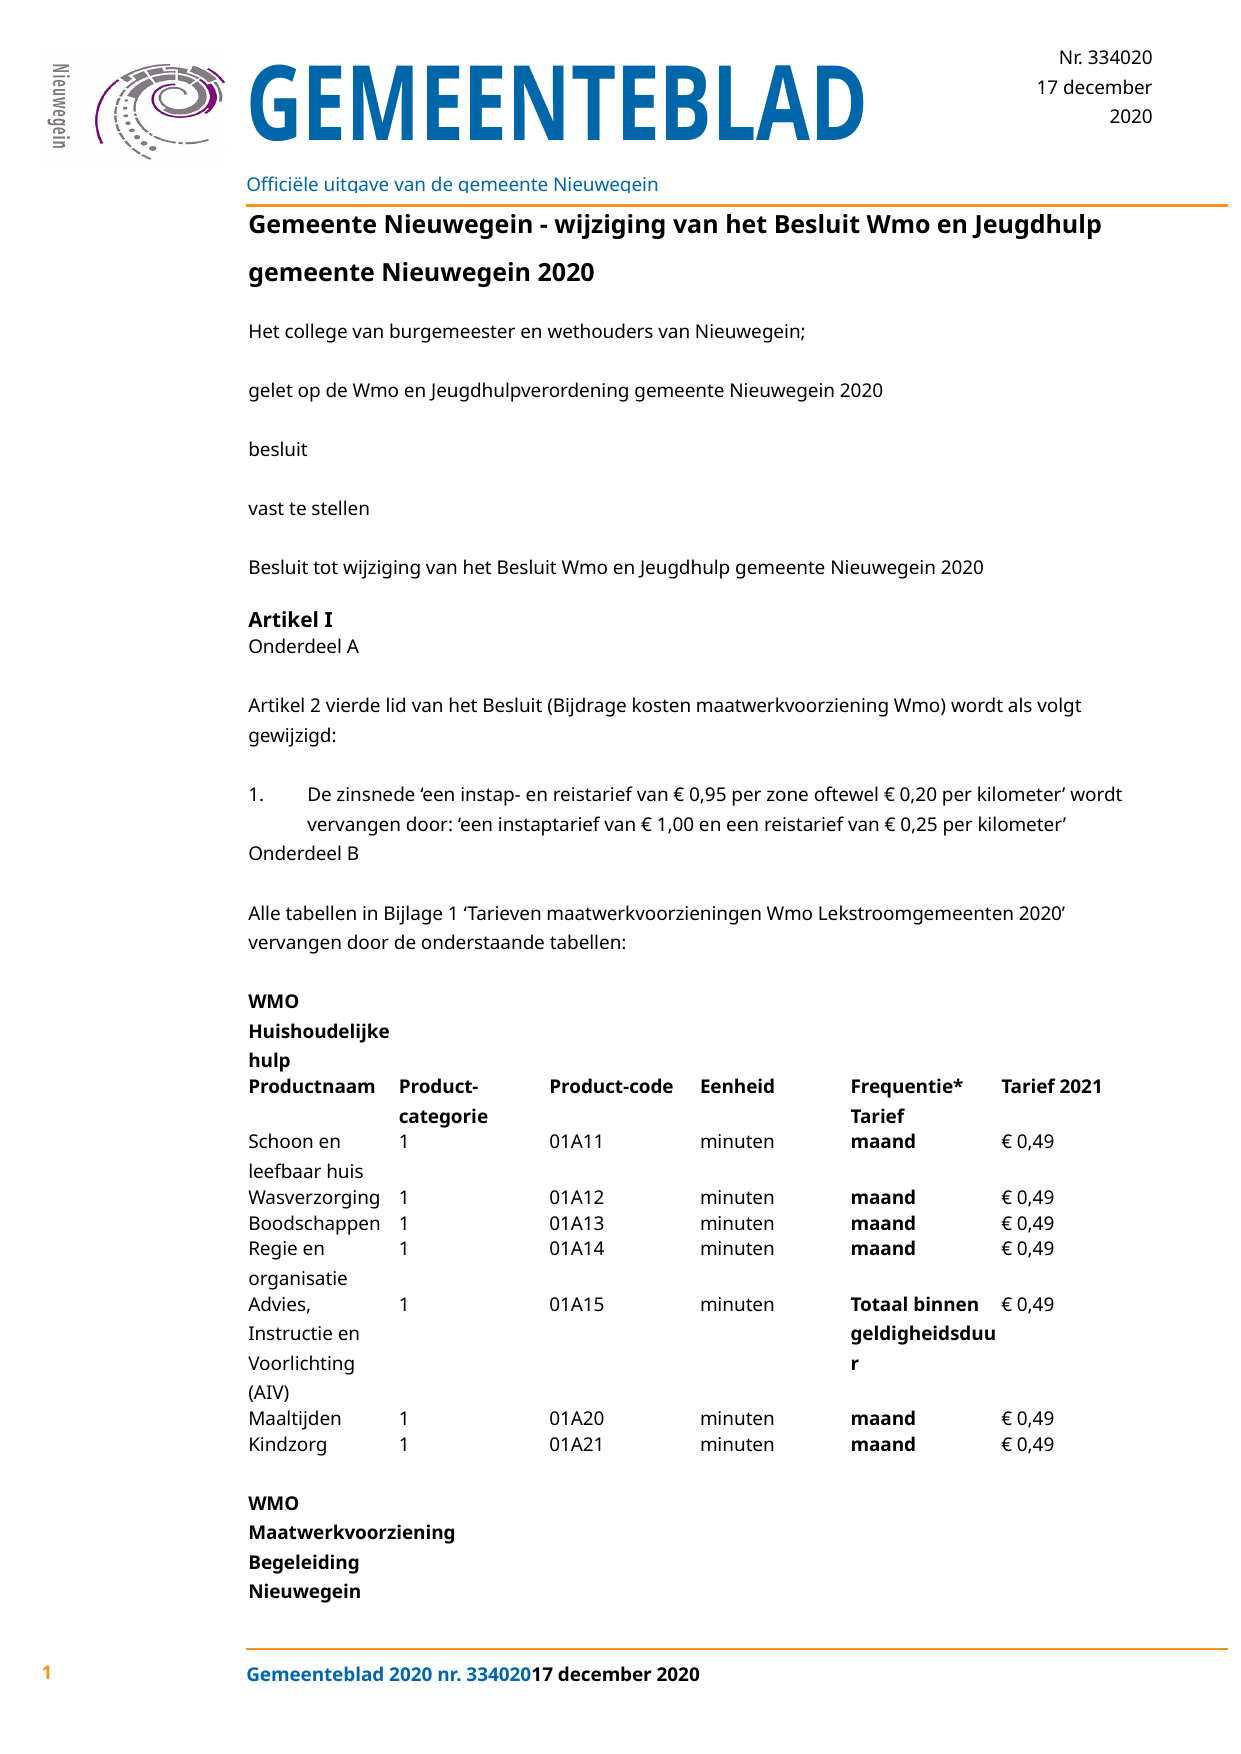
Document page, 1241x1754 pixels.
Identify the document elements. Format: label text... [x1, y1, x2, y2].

table_cell minuten [700, 1431, 850, 1457]
table_cell maand [850, 1431, 1001, 1457]
table_cell minuten [700, 1405, 850, 1431]
table_cell minuten [700, 1129, 850, 1184]
text besluit [248, 436, 1152, 462]
text Artikel I [248, 605, 1152, 633]
table_cell 1 [399, 1405, 549, 1431]
table_cell 01A13 [549, 1210, 700, 1236]
table_cell 01A20 [549, 1405, 700, 1431]
table_cell 1 [399, 1129, 549, 1184]
text gelet op de Wmo en Jeugdhulpverordening gemeente Nieuwegein 2020 [248, 377, 1152, 403]
text vervangen door de onderstaande tabellen: [248, 929, 1152, 955]
table_cell € 0,49 [1001, 1236, 1152, 1291]
list De zinsnede ‘een instap- en reistarief van € 0,95 per zone oftewel € 0,20 per kilometer’ wordt vervangen door: ‘een instaptarief van € 1,00 en een reistarief van € 0,25 per kilometer’ [248, 781, 1152, 837]
table_cell 1 [399, 1431, 549, 1457]
table_cell maand [850, 1210, 1001, 1236]
table_cell Product-code [549, 1074, 700, 1129]
table_header [549, 989, 700, 1073]
table_cell maand [850, 1405, 1001, 1431]
table_cell Wasverzorging [248, 1184, 398, 1210]
text vast te stellen [248, 495, 1152, 521]
table_cell 1 [399, 1236, 549, 1291]
table_cell minuten [700, 1210, 850, 1236]
table_cell minuten [700, 1291, 850, 1405]
table_cell minuten [700, 1236, 850, 1291]
table_cell € 0,49 [1001, 1129, 1152, 1184]
table_cell Tarief 2021 [1001, 1074, 1152, 1129]
table_cell € 0,49 [1001, 1184, 1152, 1210]
table_cell 01A14 [549, 1236, 700, 1291]
picture [41, 47, 231, 172]
table_cell Eenheid [700, 1074, 850, 1129]
table_header [399, 989, 549, 1073]
table_header [850, 989, 1001, 1073]
table_cell 01A15 [549, 1291, 700, 1405]
text Besluit tot wijziging van het Besluit Wmo en Jeugdhulp gemeente Nieuwegein 2020 [248, 554, 1152, 580]
table_header [700, 1490, 926, 1604]
table_cell maand [850, 1184, 1001, 1210]
table_cell Kindzorg [248, 1431, 398, 1457]
table_cell Productnaam [248, 1074, 398, 1129]
text Onderdeel B [248, 841, 1152, 866]
table_header WMO Huishoudelijke hulp [248, 989, 398, 1073]
table_cell € 0,49 [1001, 1405, 1152, 1431]
table_header [474, 1490, 700, 1604]
table_cell 01A11 [549, 1129, 700, 1184]
table_cell minuten [700, 1184, 850, 1210]
table_header [700, 989, 850, 1073]
table_cell 01A12 [549, 1184, 700, 1210]
text Het college van burgemeester en wethouders van Nieuwegein; [248, 318, 1152, 344]
table_cell € 0,49 [1001, 1291, 1152, 1405]
table_cell Totaal binnen geldigheidsduur [850, 1291, 1001, 1405]
table_cell Advies, Instructie en Voorlichting (AIV) [248, 1291, 398, 1405]
table_cell 1 [399, 1184, 549, 1210]
table_cell Product-categorie [399, 1074, 549, 1129]
table_header [926, 1490, 1152, 1604]
table_cell Maaltijden [248, 1405, 398, 1431]
table_cell Frequentie* Tarief [850, 1074, 1001, 1129]
table_cell Boodschappen [248, 1210, 398, 1236]
table_cell 1 [399, 1210, 549, 1236]
text Artikel 2 vierde lid van het Besluit (Bijdrage kosten maatwerkvoorziening Wmo) wordt als volgt gewijzigd: [248, 693, 1152, 748]
table_cell 1 [399, 1291, 549, 1405]
table_cell 01A21 [549, 1431, 700, 1457]
table_header WMO Maatwerkvoorziening Begeleiding Nieuwegein [248, 1490, 474, 1604]
table_cell Schoon en leefbaar huis [248, 1129, 398, 1184]
text Alle tabellen in Bijlage 1 ‘Tarieven maatwerkvoorzieningen Wmo Lekstroomgemeenten 2020’ [248, 900, 1152, 925]
table_cell € 0,49 [1001, 1431, 1152, 1457]
table_cell Regie en organisatie [248, 1236, 398, 1291]
text Gemeente Nieuwegein - wijziging van het Besluit Wmo en Jeugdhulp gemeente Nieuwegein 2020 [248, 207, 1152, 288]
table_header [1001, 989, 1152, 1073]
table_cell € 0,49 [1001, 1210, 1152, 1236]
table_cell maand [850, 1129, 1001, 1184]
table_cell maand [850, 1236, 1001, 1291]
text Onderdeel A [248, 633, 1152, 659]
